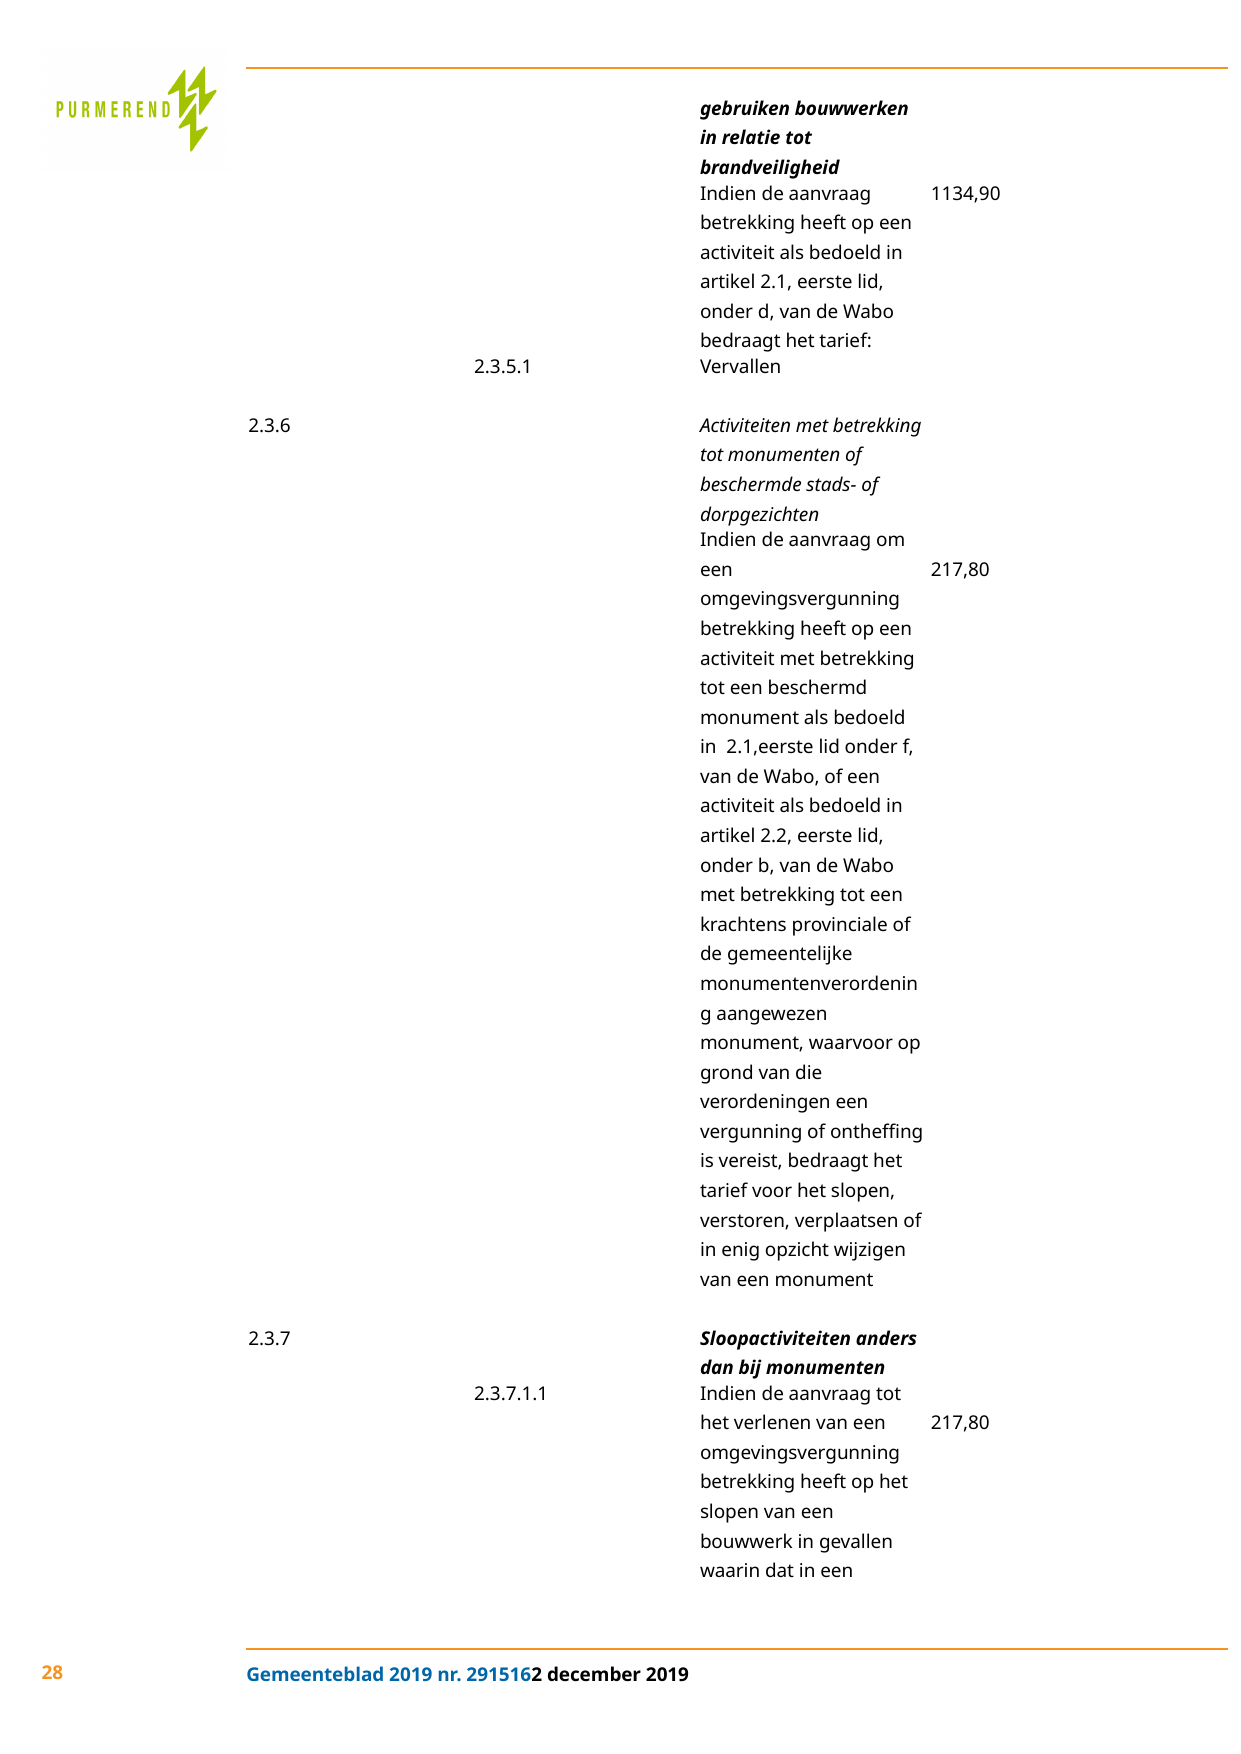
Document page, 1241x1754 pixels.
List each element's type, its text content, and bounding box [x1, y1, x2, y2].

table_header [926, 95, 1152, 180]
table_cell [248, 526, 474, 1292]
table_cell 2.3.7.1.1 [474, 1380, 700, 1583]
table_header [926, 1325, 1152, 1380]
table_cell [926, 353, 1152, 379]
table_header Sloopactiviteiten anders dan bij monumenten [700, 1325, 926, 1380]
table_header 2.3.6 [248, 412, 474, 526]
table_header gebruiken bouwwerken in relatie tot brandveiligheid [700, 95, 926, 180]
table_header [926, 412, 1152, 526]
table_cell 2.3.5.1 [474, 353, 700, 379]
table_header [248, 95, 474, 180]
table_cell Indien de aanvraag om een omgevingsvergunning betrekking heeft op een activiteit met betrekking tot een beschermd monument als bedoeld in 2.1,eerste lid onder f, van de Wabo, of een activiteit als bedoeld in artikel 2.2, eerste lid, onder b, van de Wabo met betrekking tot een krachtens provinciale of de gemeentelijke monumentenverordening aangewezen monument, waarvoor op grond van die verordeningen een vergunning of ontheffing is vereist, bedraagt het tarief voor het slopen, verstoren, verplaatsen of in enig opzicht wijzigen van een monument [700, 526, 926, 1292]
table_cell 217,80 [926, 1380, 1152, 1583]
table_cell [474, 180, 700, 353]
table_cell [248, 180, 474, 353]
table_cell 1134,90 [926, 180, 1152, 353]
picture [41, 47, 231, 172]
table_cell 217,80 [926, 526, 1152, 1292]
table_header [474, 95, 700, 180]
table_cell Vervallen [700, 353, 926, 379]
table_header [474, 1325, 700, 1380]
table_cell [248, 353, 474, 379]
table_cell [248, 1380, 474, 1583]
table_cell [474, 526, 700, 1292]
table_header Activiteiten met betrekking tot monumenten of beschermde stads- of dorpgezichten [700, 412, 926, 526]
table_cell Indien de aanvraag tot het verlenen van een omgevingsvergunning betrekking heeft op het slopen van een bouwwerk in gevallen waarin dat in een [700, 1380, 926, 1583]
table_header 2.3.7 [248, 1325, 474, 1380]
table_cell Indien de aanvraag betrekking heeft op een activiteit als bedoeld in artikel 2.1, eerste lid, onder d, van de Wabo bedraagt het tarief: [700, 180, 926, 353]
table_header [474, 412, 700, 526]
